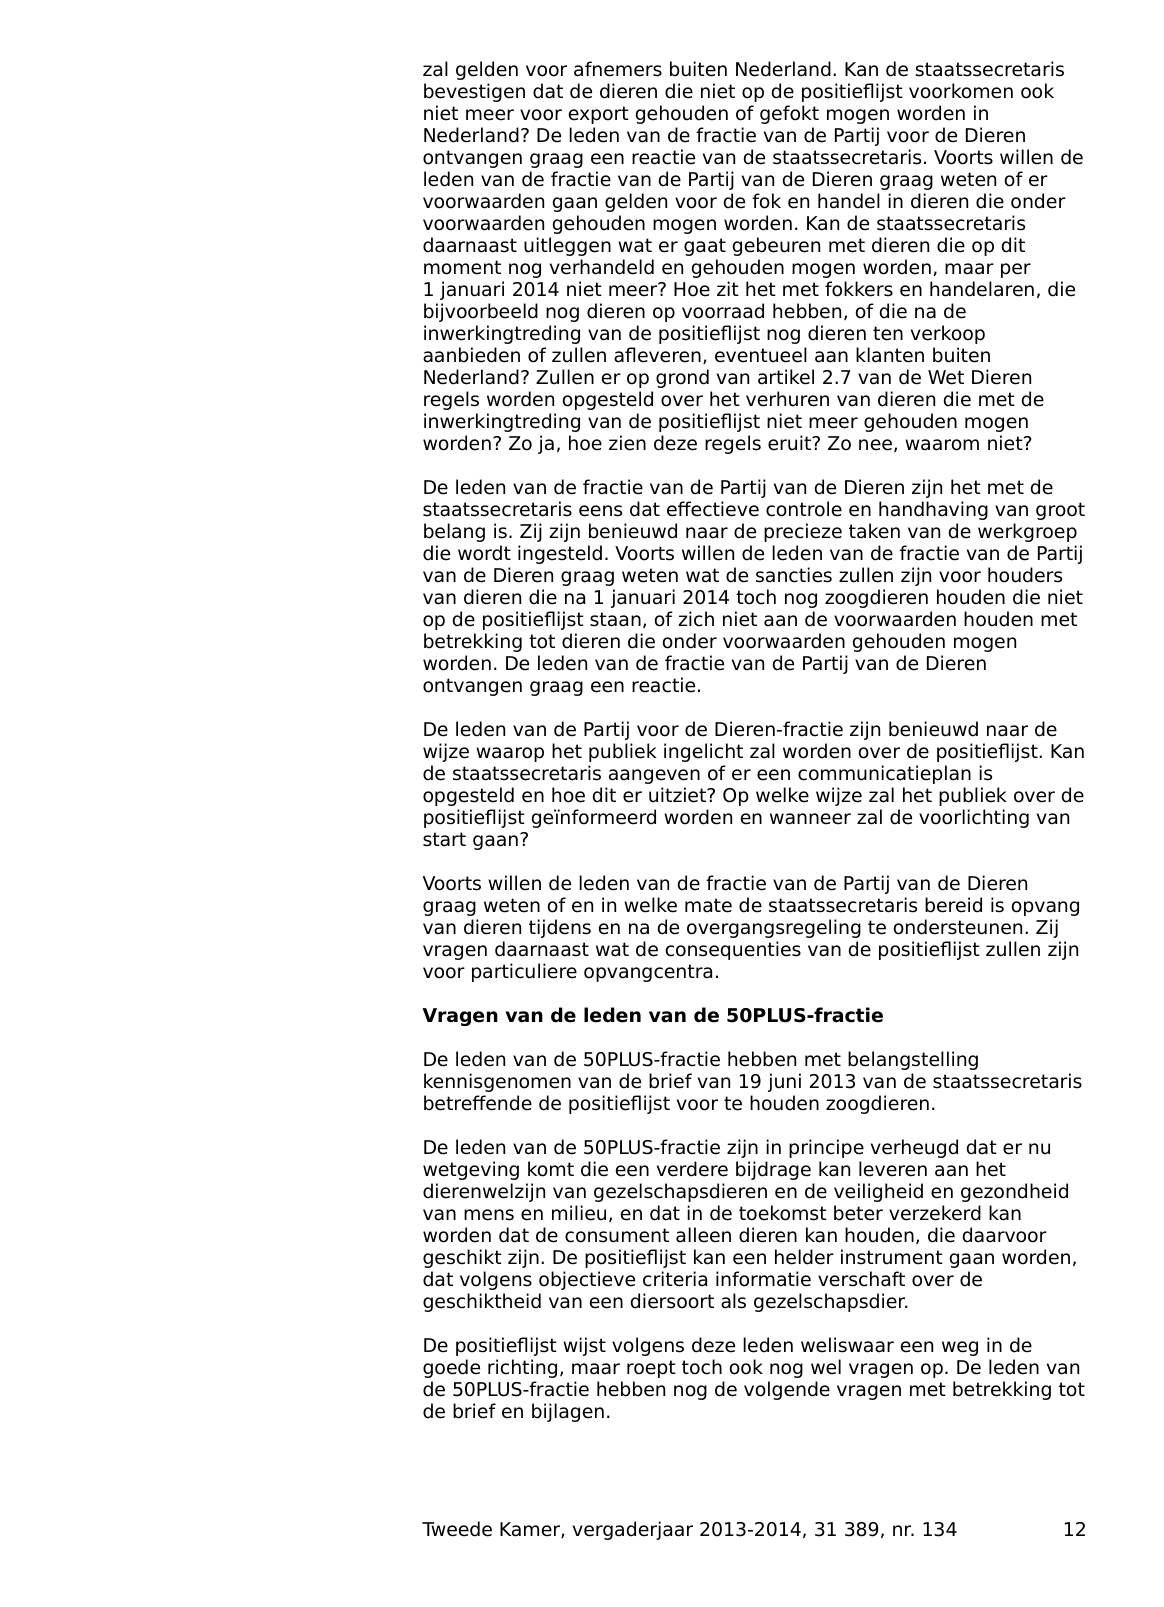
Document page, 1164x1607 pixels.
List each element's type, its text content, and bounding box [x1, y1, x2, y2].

text De leden van de fractie van de Partij van de Dieren zijn het met de staatssecretaris eens dat effectieve controle en handhaving van groot belang is. Zij zijn benieuwd naar de precieze taken van de werkgroep die wordt ingesteld. Voorts willen de leden van de fractie van de Partij van de Dieren graag weten wat de sancties zullen zijn voor houders van dieren die na 1 januari 2014 toch nog zoogdieren houden die niet op de positieflijst staan, of zich niet aan de voorwaarden houden met betrekking tot dieren die onder voorwaarden gehouden mogen worden. De leden van de fractie van de Partij van de Dieren ontvangen graag een reactie. [422, 477, 1087, 697]
text Voorts willen de leden van de fractie van de Partij van de Dieren graag weten of en in welke mate de staatssecretaris bereid is opvang van dieren tijdens en na de overgangsregeling te ondersteunen. Zij vragen daarnaast wat de consequenties van de positieflijst zullen zijn voor particuliere opvangcentra. [422, 873, 1087, 983]
text De positieflijst wijst volgens deze leden weliswaar een weg in de goede richting, maar roept toch ook nog wel vragen op. De leden van de 50PLUS-fractie hebben nog de volgende vragen met betrekking tot de brief en bijlagen. [422, 1335, 1087, 1423]
text De leden van de 50PLUS-fractie hebben met belangstelling kennisgenomen van de brief van 19 juni 2013 van de staatssecretaris betreffende de positieflijst voor te houden zoogdieren. [422, 1049, 1087, 1115]
subtitle Vragen van de leden van de 50PLUS-fractie [422, 1005, 1087, 1027]
text zal gelden voor afnemers buiten Nederland. Kan de staatssecretaris bevestigen dat de dieren die niet op de positieflijst voorkomen ook niet meer voor export gehouden of gefokt mogen worden in Nederland? De leden van de fractie van de Partij voor de Dieren ontvangen graag een reactie van de staatssecretaris. Voorts willen de leden van de fractie van de Partij van de Dieren graag weten of er voorwaarden gaan gelden voor de fok en handel in dieren die onder voorwaarden gehouden mogen worden. Kan de staatssecretaris daarnaast uitleggen wat er gaat gebeuren met dieren die op dit moment nog verhandeld en gehouden mogen worden, maar per 1 januari 2014 niet meer? Hoe zit het met fokkers en handelaren, die bijvoorbeeld nog dieren op voorraad hebben, of die na de inwerkingtreding van de positieflijst nog dieren ten verkoop aanbieden of zullen afleveren, eventueel aan klanten buiten Nederland? Zullen er op grond van artikel 2.7 van de Wet Dieren regels worden opgesteld over het verhuren van dieren die met de inwerkingtreding van de positieflijst niet meer gehouden mogen worden? Zo ja, hoe zien deze regels eruit? Zo nee, waarom niet? [422, 59, 1087, 455]
text De leden van de Partij voor de Dieren-fractie zijn benieuwd naar de wijze waarop het publiek ingelicht zal worden over de positieflijst. Kan de staatssecretaris aangeven of er een communicatieplan is opgesteld en hoe dit er uitziet? Op welke wijze zal het publiek over de positieflijst geïnformeerd worden en wanneer zal de voorlichting van start gaan? [422, 719, 1087, 851]
text De leden van de 50PLUS-fractie zijn in principe verheugd dat er nu wetgeving komt die een verdere bijdrage kan leveren aan het dierenwelzijn van gezelschapsdieren en de veiligheid en gezondheid van mens en milieu, en dat in de toekomst beter verzekerd kan worden dat de consument alleen dieren kan houden, die daarvoor geschikt zijn. De positieflijst kan een helder instrument gaan worden, dat volgens objectieve criteria informatie verschaft over de geschiktheid van een diersoort als gezelschapsdier. [422, 1137, 1087, 1313]
